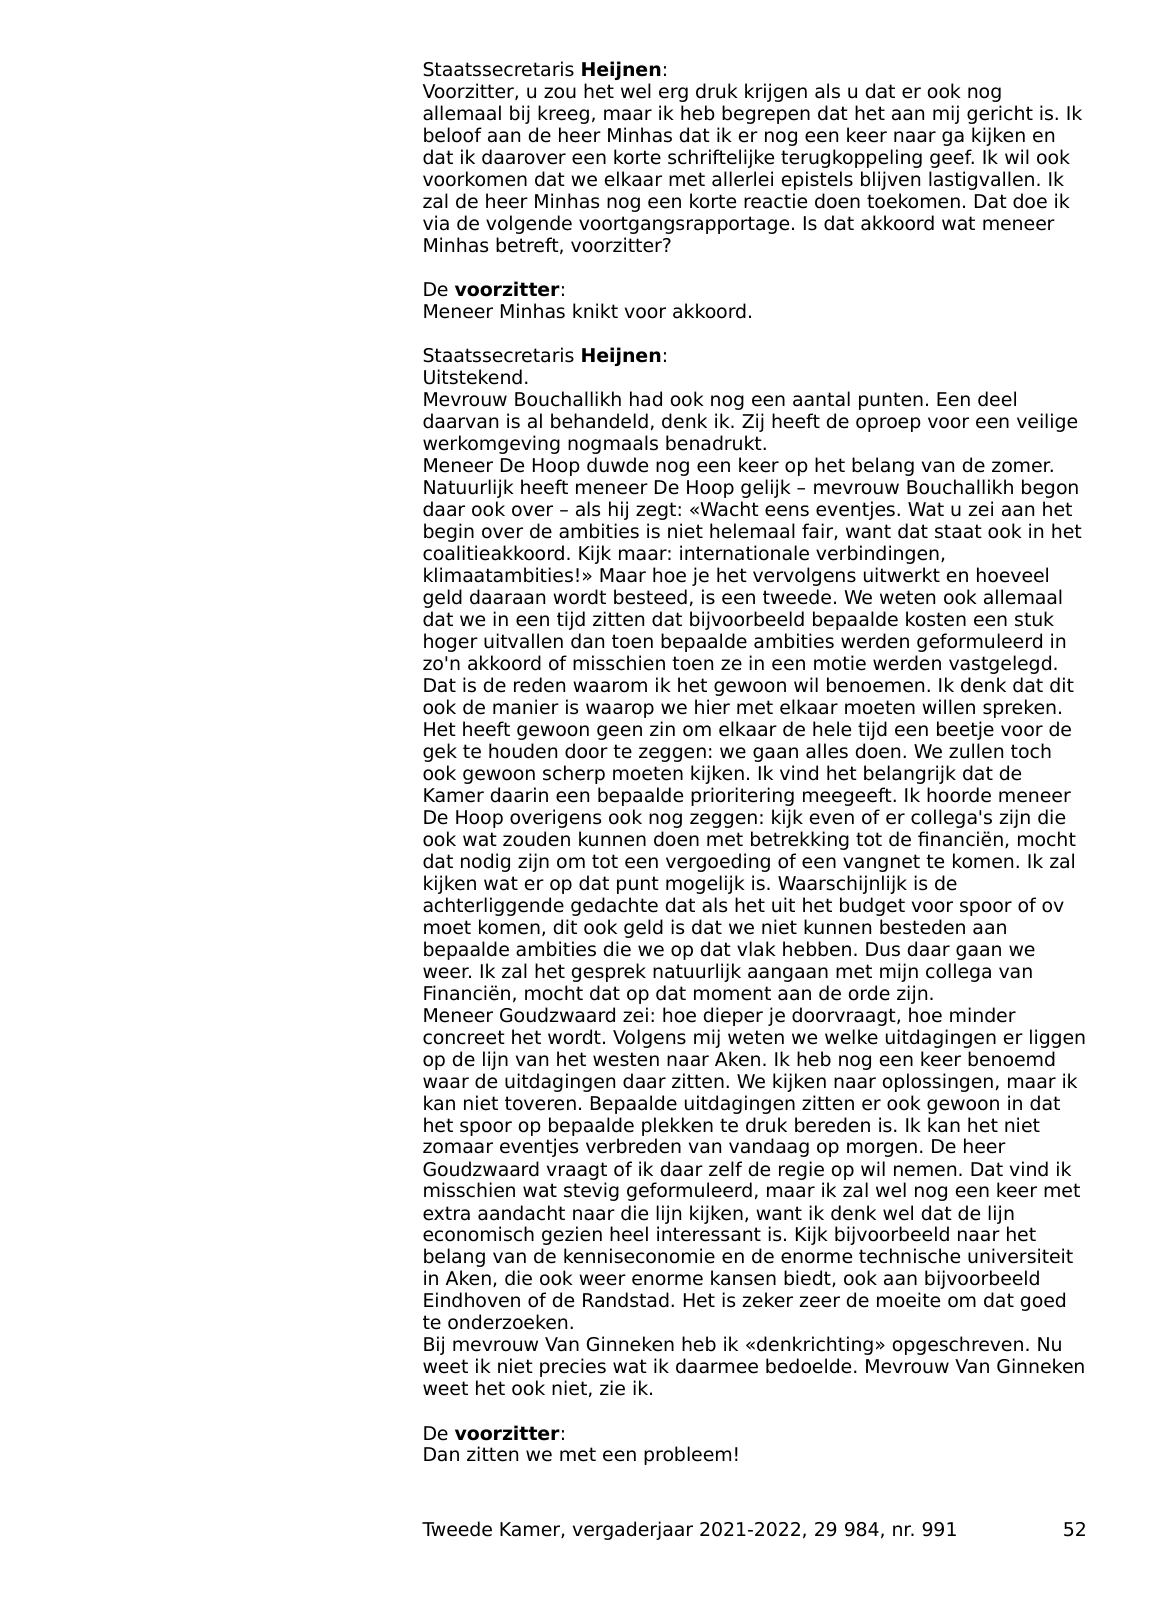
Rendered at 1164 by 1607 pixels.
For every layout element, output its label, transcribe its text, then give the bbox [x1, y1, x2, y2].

text Meneer De Hoop duwde nog een keer op het belang van de zomer. Natuurlijk heeft meneer De Hoop gelijk – mevrouw Bouchallikh begon daar ook over – als hij zegt: «Wacht eens eventjes. Wat u zei aan het begin over de ambities is niet helemaal fair, want dat staat ook in het coalitieakkoord. Kijk maar: internationale verbindingen, klimaatambities!» Maar hoe je het vervolgens uitwerkt en hoeveel geld daaraan wordt besteed, is een tweede. We weten ook allemaal dat we in een tijd zitten dat bijvoorbeeld bepaalde kosten een stuk hoger uitvallen dan toen bepaalde ambities werden geformuleerd in zo'n akkoord of misschien toen ze in een motie werden vastgelegd. Dat is de reden waarom ik het gewoon wil benoemen. Ik denk dat dit ook de manier is waarop we hier met elkaar moeten willen spreken. Het heeft gewoon geen zin om elkaar de hele tijd een beetje voor de gek te houden door te zeggen: we gaan alles doen. We zullen toch ook gewoon scherp moeten kijken. Ik vind het belangrijk dat de Kamer daarin een bepaalde prioritering meegeeft. Ik hoorde meneer De Hoop overigens ook nog zeggen: kijk even of er collega's zijn die ook wat zouden kunnen doen met betrekking tot de financiën, mocht dat nodig zijn om tot een vergoeding of een vangnet te komen. Ik zal kijken wat er op dat punt mogelijk is. Waarschijnlijk is de achterliggende gedachte dat als het uit het budget voor spoor of ov moet komen, dit ook geld is dat we niet kunnen besteden aan bepaalde ambities die we op dat vlak hebben. Dus daar gaan we weer. Ik zal het gesprek natuurlijk aangaan met mijn collega van Financiën, mocht dat op dat moment aan de orde zijn. [422, 455, 1087, 1004]
text Uitstekend. [422, 367, 1087, 389]
text De voorzitter: [422, 1422, 1087, 1444]
text Meneer Goudzwaard zei: hoe dieper je doorvraagt, hoe minder concreet het wordt. Volgens mij weten we welke uitdagingen er liggen op de lijn van het westen naar Aken. Ik heb nog een keer benoemd waar de uitdagingen daar zitten. We kijken naar oplossingen, maar ik kan niet toveren. Bepaalde uitdagingen zitten er ook gewoon in dat het spoor op bepaalde plekken te druk bereden is. Ik kan het niet zomaar eventjes verbreden van vandaag op morgen. De heer Goudzwaard vraagt of ik daar zelf de regie op wil nemen. Dat vind ik misschien wat stevig geformuleerd, maar ik zal wel nog een keer met extra aandacht naar die lijn kijken, want ik denk wel dat de lijn economisch gezien heel interessant is. Kijk bijvoorbeeld naar het belang van de kenniseconomie en de enorme technische universiteit in Aken, die ook weer enorme kansen biedt, ook aan bijvoorbeeld Eindhoven of de Randstad. Het is zeker zeer de moeite om dat goed te onderzoeken. [422, 1004, 1087, 1334]
text De voorzitter: [422, 279, 1087, 301]
text Voorzitter, u zou het wel erg druk krijgen als u dat er ook nog allemaal bij kreeg, maar ik heb begrepen dat het aan mij gericht is. Ik beloof aan de heer Minhas dat ik er nog een keer naar ga kijken en dat ik daarover een korte schriftelijke terugkoppeling geef. Ik wil ook voorkomen dat we elkaar met allerlei epistels blijven lastigvallen. Ik zal de heer Minhas nog een korte reactie doen toekomen. Dat doe ik via de volgende voortgangsrapportage. Is dat akkoord wat meneer Minhas betreft, voorzitter? [422, 81, 1087, 257]
text Dan zitten we met een probleem! [422, 1444, 1087, 1466]
text Meneer Minhas knikt voor akkoord. [422, 301, 1087, 323]
text Staatssecretaris Heijnen: [422, 345, 1087, 367]
text Staatssecretaris Heijnen: [422, 59, 1087, 81]
text Bij mevrouw Van Ginneken heb ik «denkrichting» opgeschreven. Nu weet ik niet precies wat ik daarmee bedoelde. Mevrouw Van Ginneken weet het ook niet, zie ik. [422, 1334, 1087, 1400]
text Mevrouw Bouchallikh had ook nog een aantal punten. Een deel daarvan is al behandeld, denk ik. Zij heeft de oproep voor een veilige werkomgeving nogmaals benadrukt. [422, 389, 1087, 455]
